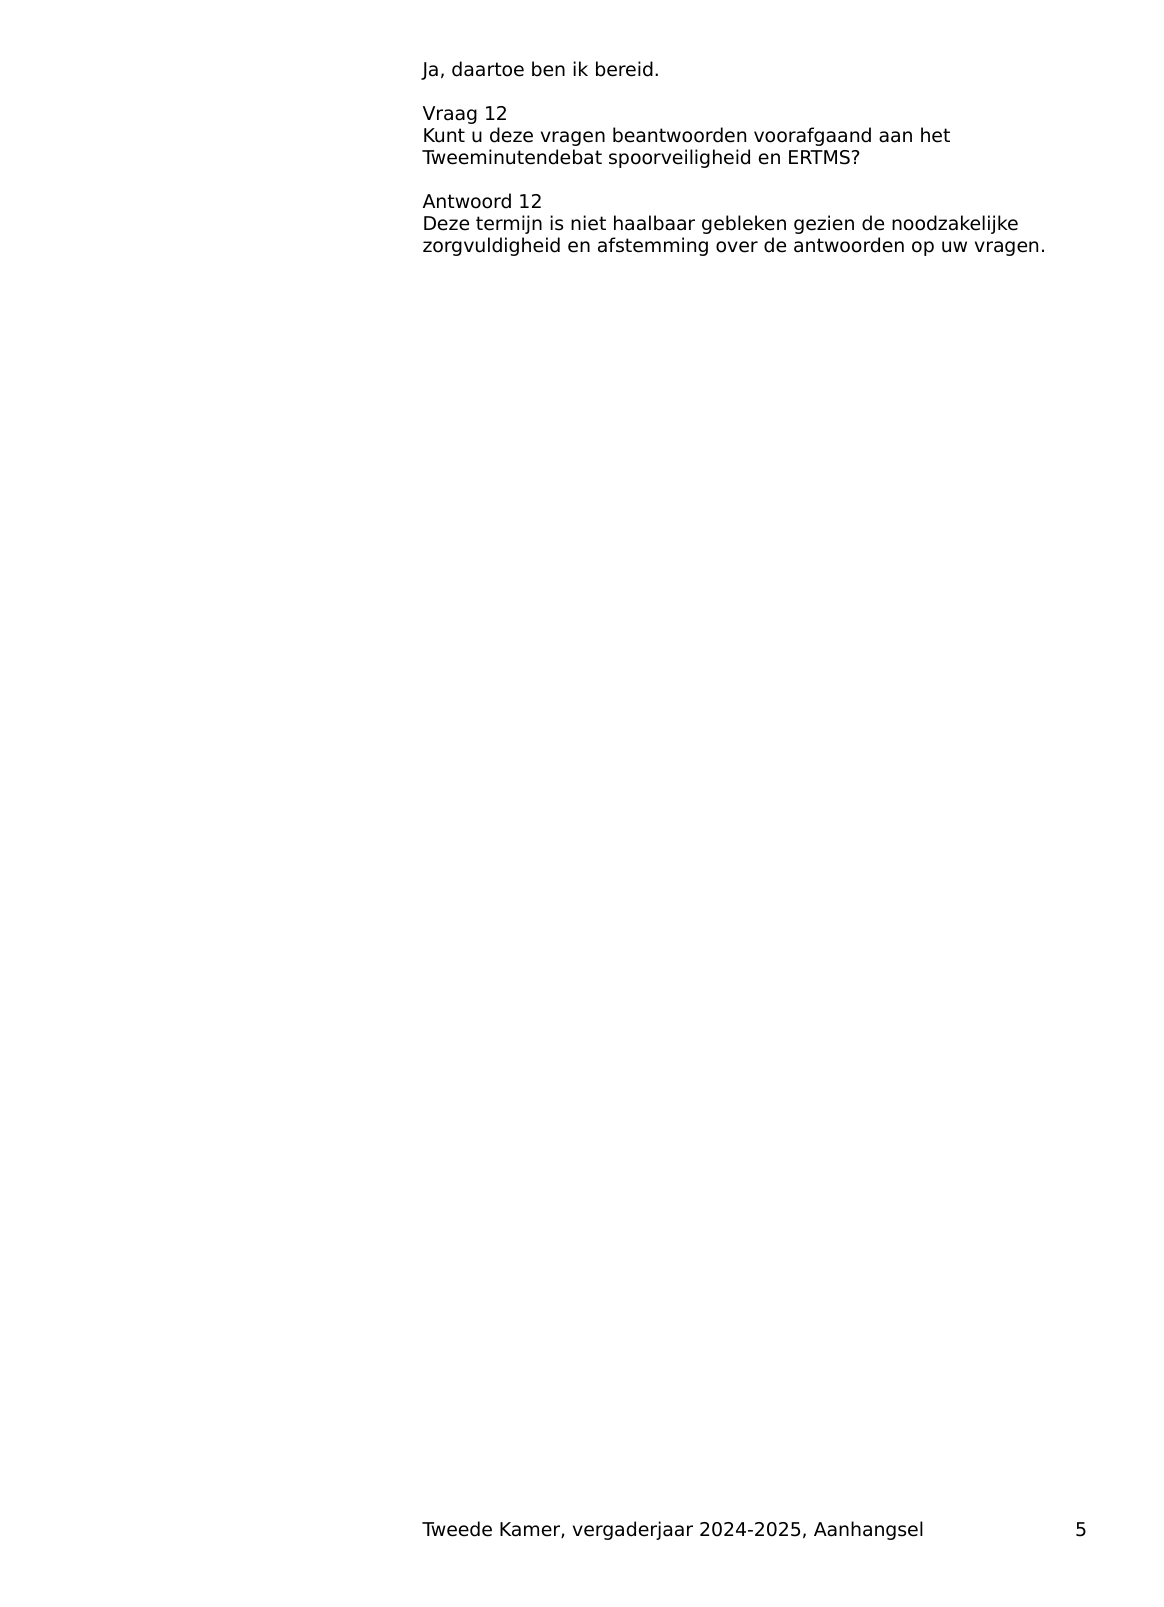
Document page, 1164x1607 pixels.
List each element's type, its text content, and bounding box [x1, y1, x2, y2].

text Antwoord 12 [422, 191, 1087, 213]
text Kunt u deze vragen beantwoorden voorafgaand aan het Tweeminutendebat spoorveiligheid en ERTMS? [422, 125, 1087, 169]
text Deze termijn is niet haalbaar gebleken gezien de noodzakelijke zorgvuldigheid en afstemming over de antwoorden op uw vragen. [422, 213, 1087, 257]
text Vraag 12 [422, 103, 1087, 125]
text Ja, daartoe ben ik bereid. [422, 59, 1087, 81]
